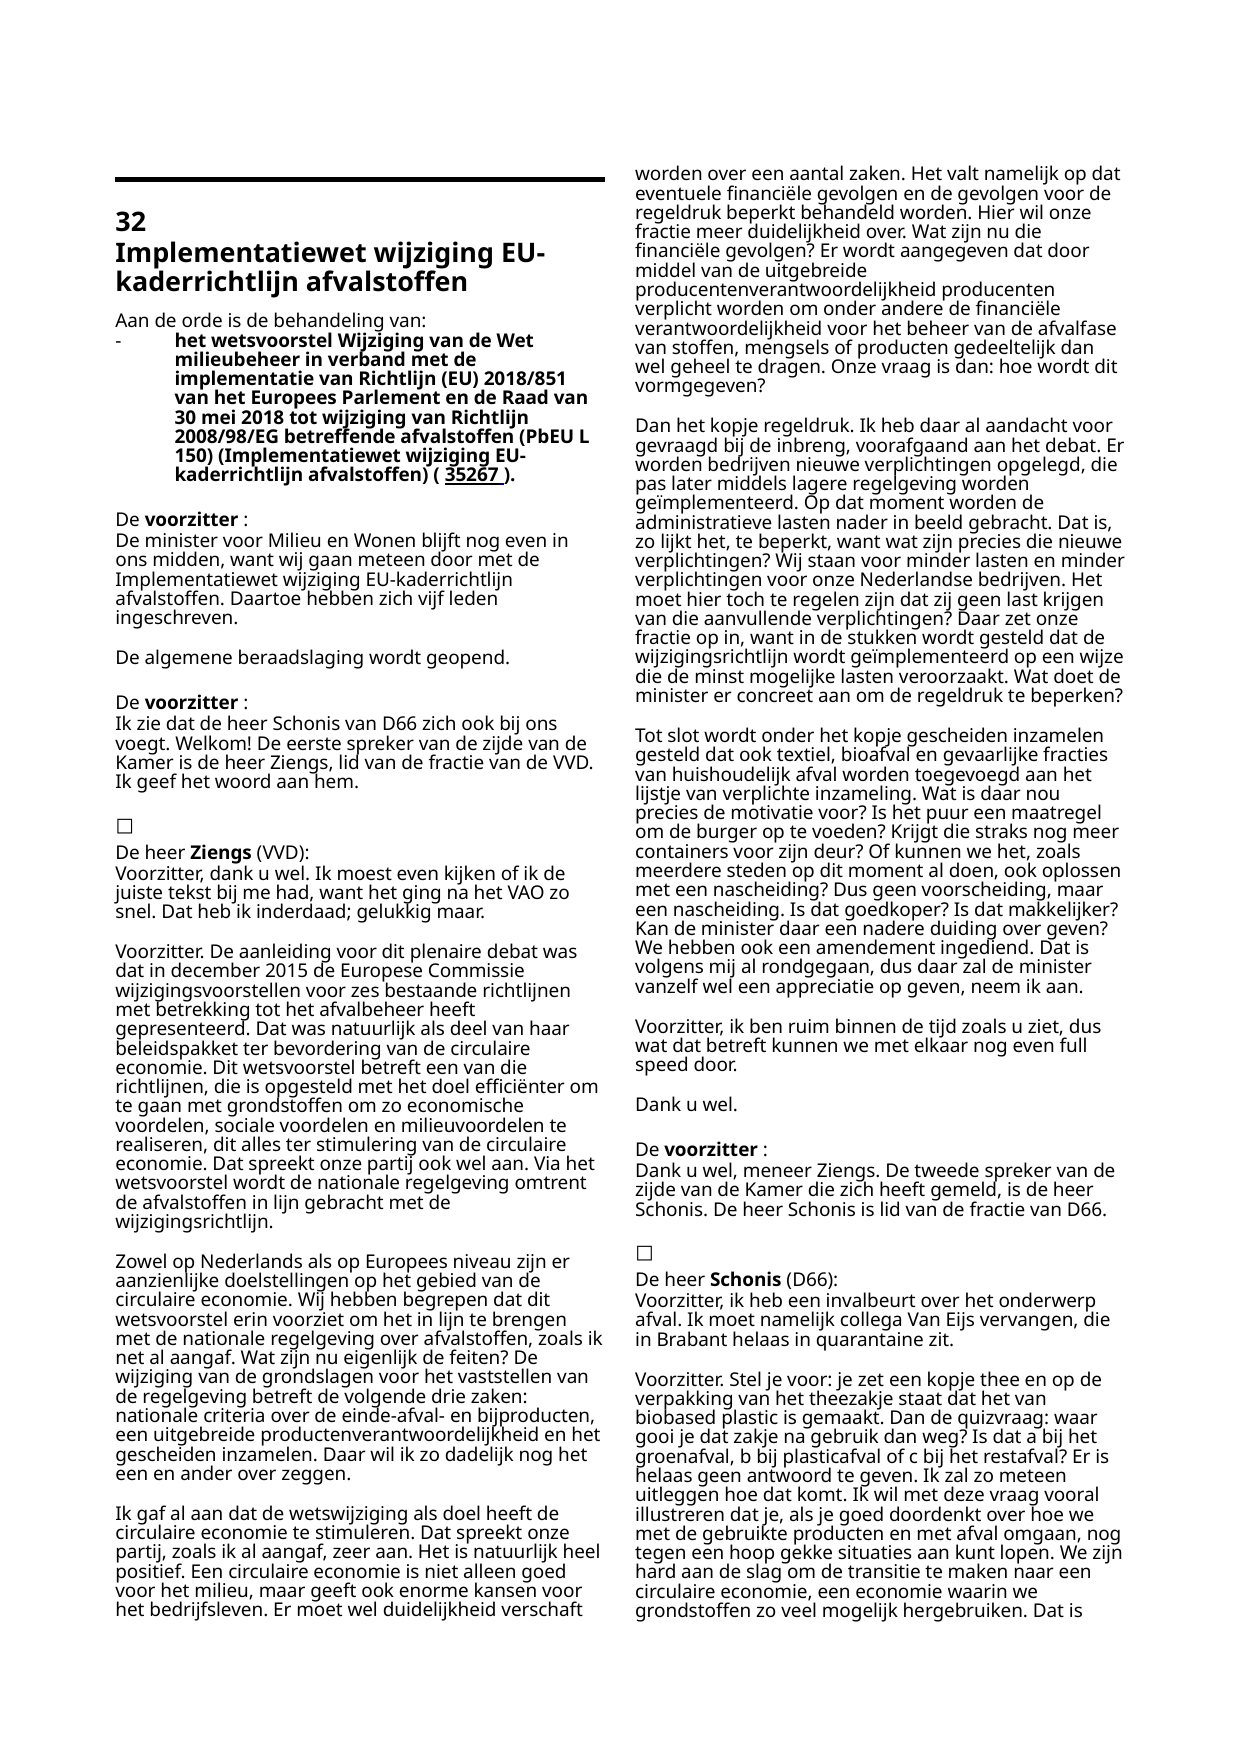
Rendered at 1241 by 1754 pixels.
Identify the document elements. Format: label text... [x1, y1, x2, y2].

text Ik zie dat de heer Schonis van D66 zich ook bij ons voegt. Welkom! De eerste spreker van de zijde van de Kamer is de heer Ziengs, lid van de fractie van de VVD. Ik geef het woord aan hem. [115, 715, 605, 792]
text Voorzitter, ik heb een invalbeurt over het onderwerp afval. Ik moet namelijk collega Van Eijs vervangen, die in Brabant helaas in quarantaine zit. [635, 1292, 1125, 1350]
text De heer Ziengs (VVD): [115, 839, 605, 864]
text Voorzitter, dank u wel. Ik moest even kijken of ik de juiste tekst bij me had, want het ging na het VAO zo snel. Dat heb ik inderdaad; gelukkig maar. [115, 864, 605, 922]
text Voorzitter. De aanleiding voor dit plenaire debat was dat in december 2015 de Europese Commissie wijzigingsvoorstellen voor zes bestaande richtlijnen met betrekking tot het afvalbeheer heeft gepresenteerd. Dat was natuurlijk als deel van haar beleidspakket ter bevordering van de circulaire economie. Dit wetsvoorstel betreft een van die richtlijnen, die is opgesteld met het doel efficiënter om te gaan met grondstoffen om zo economische voordelen, sociale voordelen en milieuvoordelen te realiseren, dit alles ter stimulering van de circulaire economie. Dat spreekt onze partij ook wel aan. Via het wetsvoorstel wordt de nationale regelgeving omtrent de afvalstoffen in lijn gebracht met de wijzigingsrichtlijn. [115, 943, 605, 1232]
text Implementatiewet wijziging EU-kaderrichtlijn afvalstoffen [115, 239, 605, 312]
text Aan de orde is de behandeling van: [115, 312, 605, 332]
text De heer Schonis (D66): [635, 1266, 1125, 1292]
text Dank u wel, meneer Ziengs. De tweede spreker van de zijde van de Kamer die zich heeft gemeld, is de heer Schonis. De heer Schonis is lid van de fractie van D66. [635, 1162, 1125, 1220]
text ⬜ [635, 1241, 1125, 1266]
text Voorzitter, ik ben ruim binnen de tijd zoals u ziet, dus wat dat betreft kunnen we met elkaar nog even full speed door. [635, 1018, 1125, 1075]
text Ik gaf al aan dat de wetswijziging als doel heeft de circulaire economie te stimuleren. Dat spreekt onze partij, zoals ik al aangaf, zeer aan. Het is natuurlijk heel positief. Een circulaire economie is niet alleen goed voor het milieu, maar geeft ook enorme kansen voor het bedrijfsleven. Er moet wel duidelijkheid verschaft [115, 1505, 605, 1621]
text De algemene beraadslaging wordt geopend. [115, 649, 605, 669]
text De voorzitter : [115, 689, 605, 715]
text De minister voor Milieu en Wonen blijft nog even in ons midden, want wij gaan meteen door met de Implementatiewet wijziging EU-kaderrichtlijn afvalstoffen. Daartoe hebben zich vijf leden ingeschreven. [115, 532, 605, 628]
text worden over een aantal zaken. Het valt namelijk op dat eventuele financiële gevolgen en de gevolgen voor de regeldruk beperkt behandeld worden. Hier wil onze fractie meer duidelijkheid over. Wat zijn nu die financiële gevolgen? Er wordt aangegeven dat door middel van de uitgebreide producentenverantwoordelijkheid producenten verplicht worden om onder andere de financiële verantwoordelijkheid voor het beheer van de afvalfase van stoffen, mengsels of producten gedeeltelijk dan wel geheel te dragen. Onze vraag is dan: hoe wordt dit vormgegeven? [635, 165, 1125, 397]
text 32 [115, 203, 605, 239]
text Dank u wel. [635, 1096, 1125, 1115]
text Tot slot wordt onder het kopje gescheiden inzamelen gesteld dat ook textiel, bioafval en gevaarlijke fracties van huishoudelijk afval worden toegevoegd aan het lijstje van verplichte inzameling. Wat is daar nou precies de motivatie voor? Is het puur een maatregel om de burger op te voeden? Krijgt die straks nog meer containers voor zijn deur? Of kunnen we het, zoals meerdere steden op dit moment al doen, ook oplossen met een nascheiding? Dus geen voorscheiding, maar een nascheiding. Is dat goedkoper? Is dat makkelijker? Kan de minister daar een nadere duiding over geven? We hebben ook een amendement ingediend. Dat is volgens mij al rondgegaan, dus daar zal de minister vanzelf wel een appreciatie op geven, neem ik aan. [635, 727, 1125, 997]
text Dan het kopje regeldruk. Ik heb daar al aandacht voor gevraagd bij de inbreng, voorafgaand aan het debat. Er worden bedrijven nieuwe verplichtingen opgelegd, die pas later middels lagere regelgeving worden geïmplementeerd. Op dat moment worden de administratieve lasten nader in beeld gebracht. Dat is, zo lijkt het, te beperkt, want wat zijn precies die nieuwe verplichtingen? Wij staan voor minder lasten en minder verplichtingen voor onze Nederlandse bedrijven. Het moet hier toch te regelen zijn dat zij geen last krijgen van die aanvullende verplichtingen? Daar zet onze fractie op in, want in de stukken wordt gesteld dat de wijzigingsrichtlijn wordt geïmplementeerd op een wijze die de minst mogelijke lasten veroorzaakt. Wat doet de minister er concreet aan om de regeldruk te beperken? [635, 417, 1125, 706]
text Voorzitter. Stel je voor: je zet een kopje thee en op de verpakking van het theezakje staat dat het van biobased plastic is gemaakt. Dan de quizvraag: waar gooi je dat zakje na gebruik dan weg? Is dat a bij het groenafval, b bij plasticafval of c bij het restafval? Er is helaas geen antwoord te geven. Ik zal zo meteen uitleggen hoe dat komt. Ik wil met deze vraag vooral illustreren dat je, als je goed doordenkt over hoe we met de gebruikte producten en met afval omgaan, nog tegen een hoop gekke situaties aan kunt lopen. We zijn hard aan de slag om de transitie te maken naar een circulaire economie, een economie waarin we grondstoffen zo veel mogelijk hergebruiken. Dat is [635, 1371, 1125, 1621]
text Zowel op Nederlands als op Europees niveau zijn er aanzienlijke doelstellingen op het gebied van de circulaire economie. Wij hebben begrepen dat dit wetsvoorstel erin voorziet om het in lijn te brengen met de nationale regelgeving over afvalstoffen, zoals ik net al aangaf. Wat zijn nu eigenlijk de feiten? De wijziging van de grondslagen voor het vaststellen van de regelgeving betreft de volgende drie zaken: nationale criteria over de einde-afval- en bijproducten, een uitgebreide productenverantwoordelijkheid en het gescheiden inzamelen. Daar wil ik zo dadelijk nog het een en ander over zeggen. [115, 1253, 605, 1484]
text De voorzitter : [115, 506, 605, 532]
text De voorzitter : [635, 1136, 1125, 1162]
list het wetsvoorstel Wijziging van de Wet milieubeheer in verband met de implementatie van Richtlijn (EU) 2018/851 van het Europees Parlement en de Raad van 30 mei 2018 tot wijziging van Richtlijn 2008/98/EG betreffende afvalstoffen (PbEU L 150) (Implementatiewet wijziging EU-kaderrichtlijn afvalstoffen) ( 35267 ). [115, 332, 605, 486]
text ⬜ [115, 813, 605, 839]
